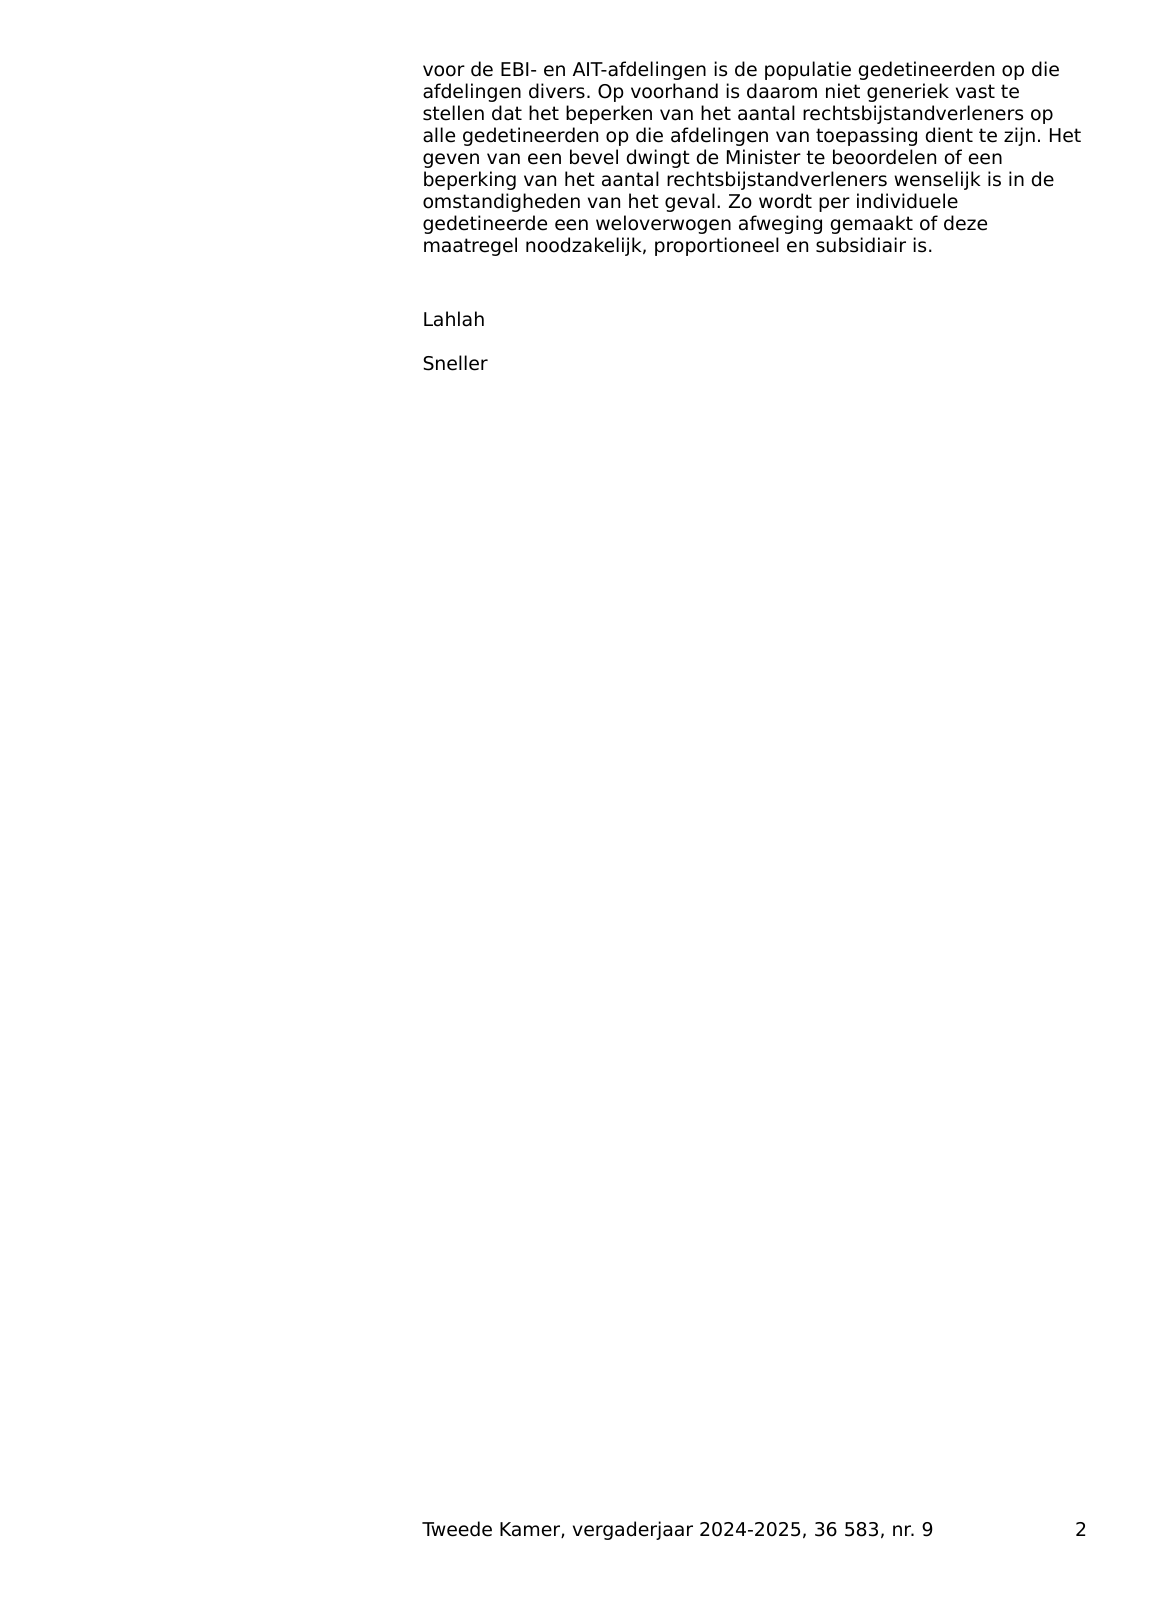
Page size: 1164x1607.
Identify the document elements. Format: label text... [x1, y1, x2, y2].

text voor de EBI- en AIT-afdelingen is de populatie gedetineerden op die afdelingen divers. Op voorhand is daarom niet generiek vast te stellen dat het beperken van het aantal rechtsbijstandverleners op alle gedetineerden op die afdelingen van toepassing dient te zijn. Het geven van een bevel dwingt de Minister te beoordelen of een beperking van het aantal rechtsbijstandverleners wenselijk is in de omstandigheden van het geval. Zo wordt per individuele gedetineerde een weloverwogen afweging gemaakt of deze maatregel noodzakelijk, proportioneel en subsidiair is. [422, 59, 1087, 257]
text Lahlah Sneller [422, 287, 1087, 375]
